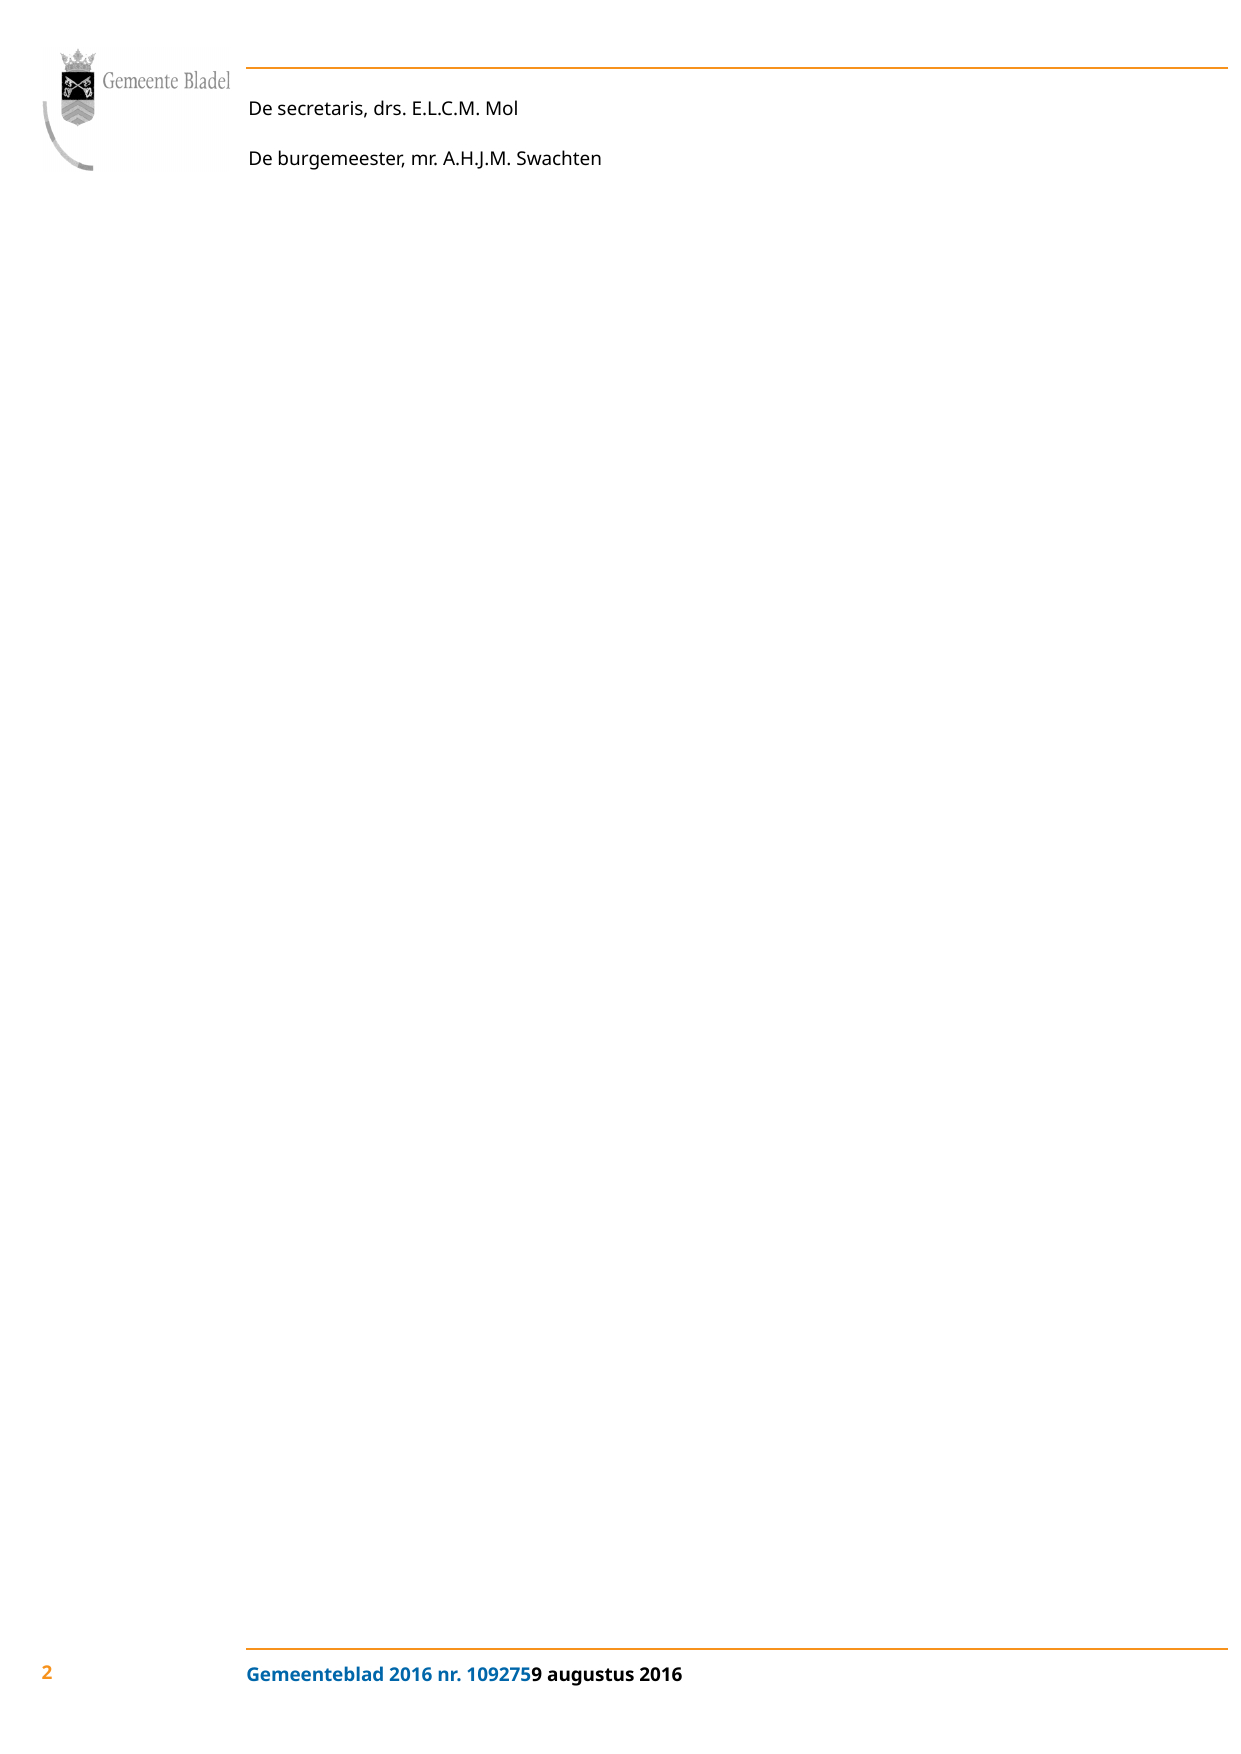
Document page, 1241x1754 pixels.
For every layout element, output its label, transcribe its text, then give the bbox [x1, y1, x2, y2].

text De secretaris, drs. E.L.C.M. Mol [248, 95, 1152, 121]
text De burgemeester, mr. A.H.J.M. Swachten [248, 145, 1152, 171]
picture [41, 47, 231, 172]
